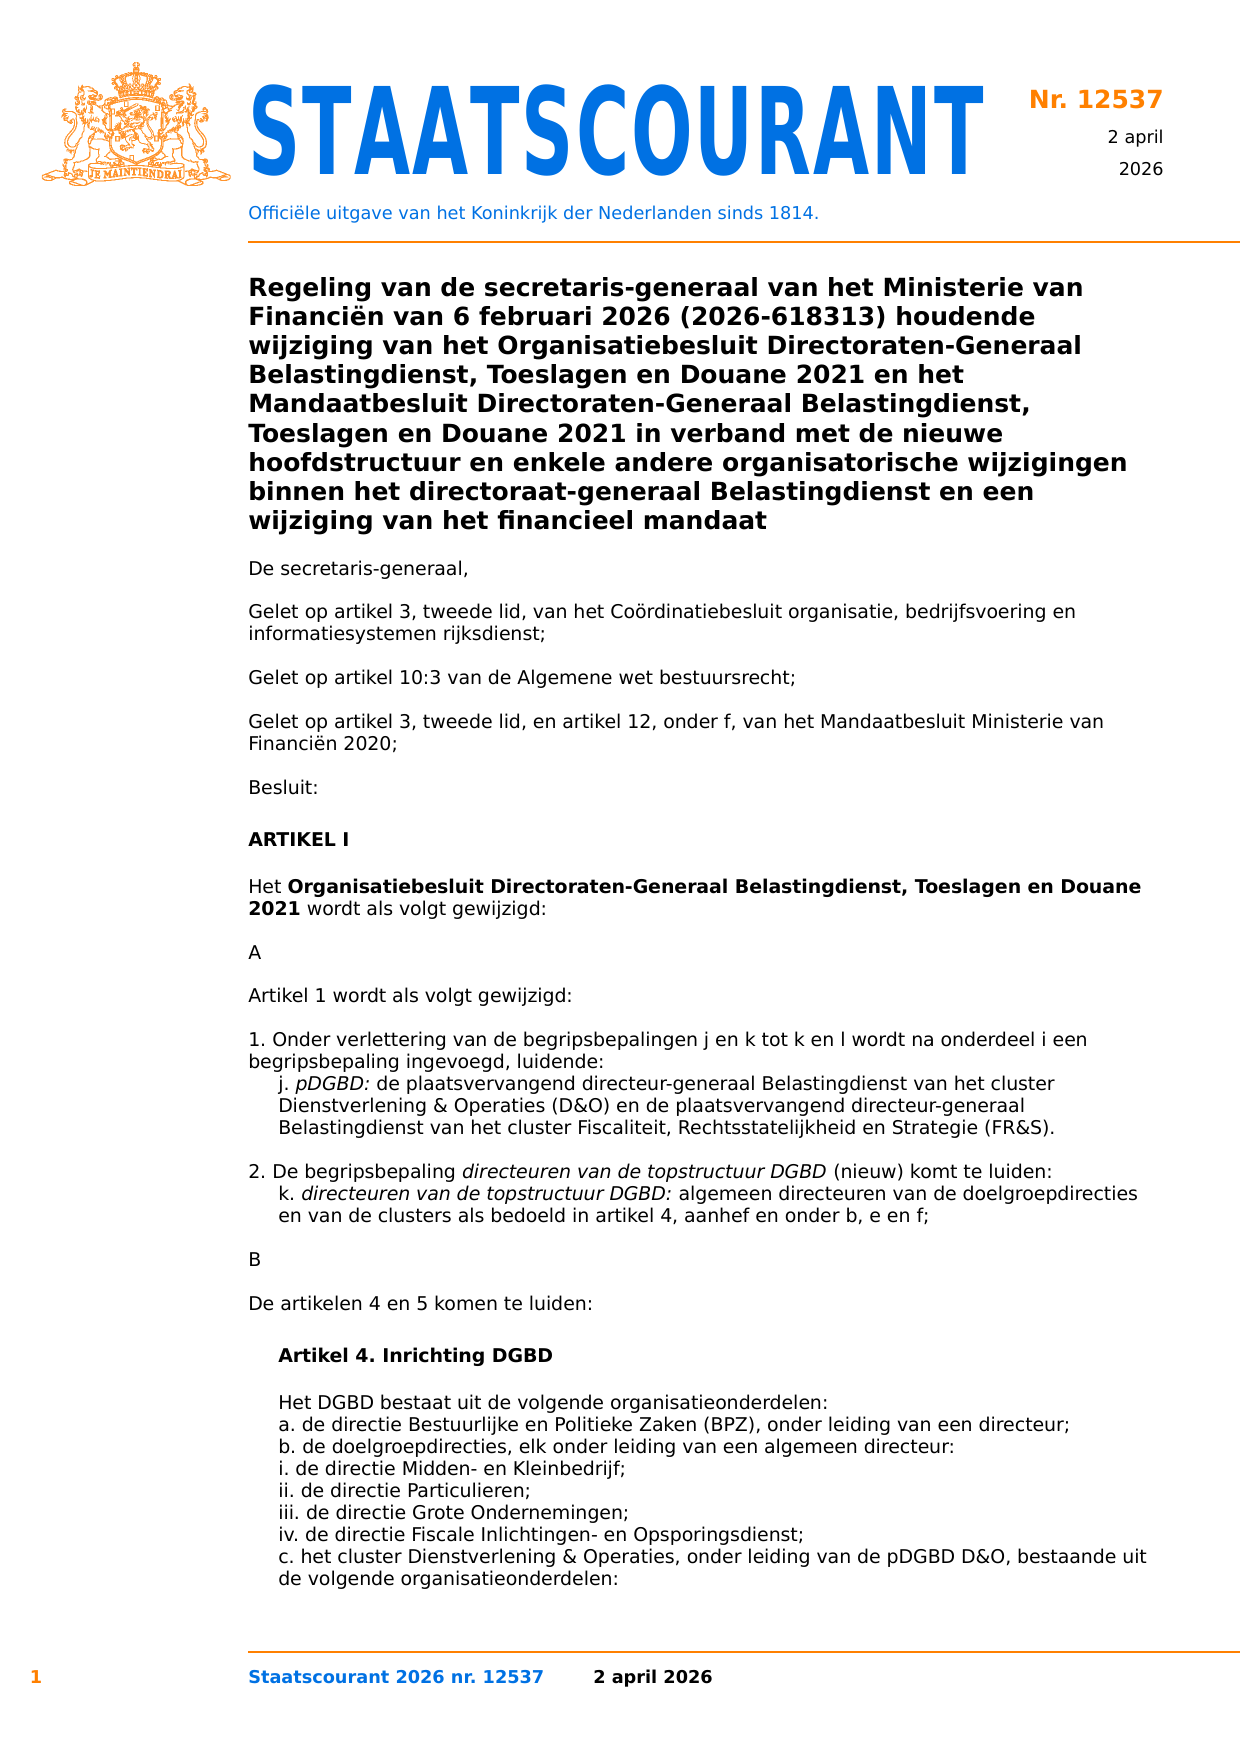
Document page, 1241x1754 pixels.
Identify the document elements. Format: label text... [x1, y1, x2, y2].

text ii. de directie Particulieren; [278, 1479, 1163, 1502]
text Artikel 1 wordt als volgt gewijzigd: [248, 985, 1163, 1007]
text A [248, 942, 1163, 963]
text Gelet op artikel 3, tweede lid, van het Coördinatiebesluit organisatie, bedrijfsvoering en informatiesystemen rijksdienst; [248, 601, 1163, 645]
table_header STAATSCOURANT [248, 62, 998, 203]
text a. de directie Bestuurlijke en Politieke Zaken (BPZ), onder leiding van een directeur; [278, 1414, 1163, 1436]
subtitle Artikel 4. Inrichting DGBD [278, 1345, 1163, 1367]
text 1. Onder verlettering van de begripsbepalingen j en k tot k en l wordt na onderdeel i een begripsbepaling ingevoegd, luidende: [248, 1029, 1163, 1073]
text Het Organisatiebesluit Directoraten-Generaal Belastingdienst, Toeslagen en Douane 2021 wordt als volgt gewijzigd: [248, 876, 1163, 920]
table_header Nr. 12537 [998, 62, 1240, 121]
text i. de directie Midden- en Kleinbedrijf; [278, 1458, 1163, 1479]
subtitle ARTIKEL I [248, 829, 1163, 851]
text B [248, 1249, 1163, 1271]
subtitle Regeling van de secretaris-generaal van het Ministerie van Financiën van 6 februari 2026 (2026-618313) houdende wijziging van het Organisatiebesluit Directoraten-Generaal Belastingdienst, Toeslagen en Douane 2021 en het Mandaatbesluit Directoraten-Generaal Belastingdienst, Toeslagen en Douane 2021 in verband met de nieuwe hoofdstructuur en enkele andere organisatorische wijzigingen binnen het directoraat-generaal Belastingdienst en een wijziging van het financieel mandaat [248, 273, 1163, 536]
text iv. de directie Fiscale Inlichtingen- en Opsporingsdienst; [278, 1523, 1163, 1546]
text De secretaris-generaal, [248, 557, 1163, 579]
text Besluit: [248, 777, 1163, 799]
text 2. De begripsbepaling directeuren van de topstructuur DGBD (nieuw) komt te luiden: [248, 1161, 1163, 1183]
table_cell 2026 [998, 153, 1240, 203]
table_cell Officiële uitgave van het Koninkrijk der Nederlanden sinds 1814. [248, 203, 1240, 241]
text Gelet op artikel 3, tweede lid, en artikel 12, onder f, van het Mandaatbesluit Ministerie van Financiën 2020; [248, 711, 1163, 755]
text Het DGBD bestaat uit de volgende organisatieonderdelen: [278, 1392, 1163, 1414]
text b. de doelgroepdirecties, elk onder leiding van een algemeen directeur: [278, 1436, 1163, 1458]
text iii. de directie Grote Ondernemingen; [278, 1502, 1163, 1523]
picture [41, 62, 231, 186]
text c. het cluster Dienstverlening & Operaties, onder leiding van de pDGBD D&O, bestaande uit de volgende organisatieonderdelen: [278, 1546, 1163, 1589]
table_header [25, 62, 248, 241]
text De artikelen 4 en 5 komen te luiden: [248, 1293, 1163, 1315]
text Gelet op artikel 10:3 van de Algemene wet bestuursrecht; [248, 667, 1163, 689]
text j. pDGBD: de plaatsvervangend directeur-generaal Belastingdienst van het cluster Dienstverlening & Operaties (D&O) en de plaatsvervangend directeur-generaal Belastingdienst van het cluster Fiscaliteit, Rechtsstatelijkheid en Strategie (FR&S). [278, 1073, 1163, 1139]
text k. directeuren van de topstructuur DGBD: algemeen directeuren van de doelgroepdirecties en van de clusters als bedoeld in artikel 4, aanhef en onder b, e en f; [278, 1183, 1163, 1227]
table_cell 2 april [998, 121, 1240, 153]
